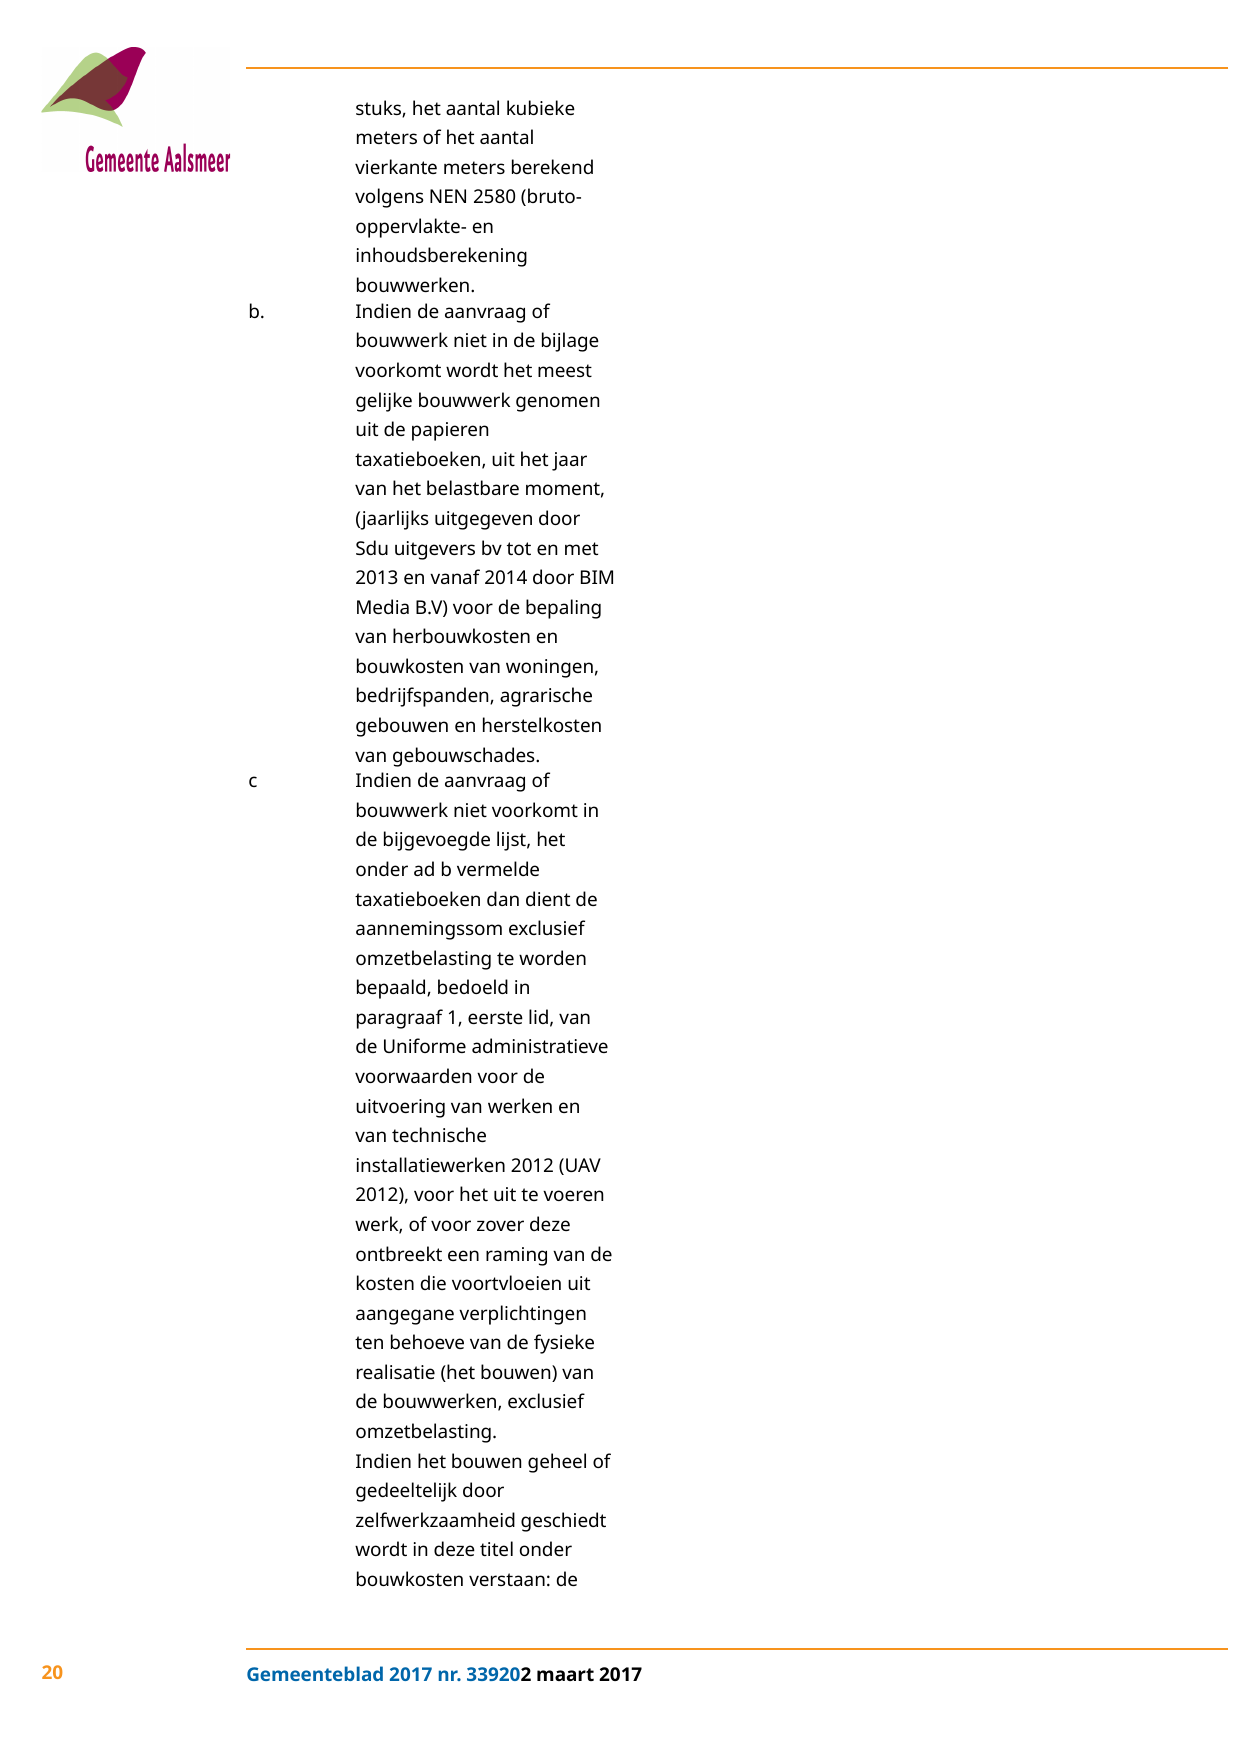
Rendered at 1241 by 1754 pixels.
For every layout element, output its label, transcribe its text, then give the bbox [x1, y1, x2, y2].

table_cell [616, 95, 830, 298]
table_cell [616, 768, 830, 1592]
picture [41, 47, 231, 172]
table_cell [248, 95, 355, 298]
table_cell Indien de aanvraag of bouwwerk niet in de bijlage voorkomt wordt het meest gelijke bouwwerk genomen uit de papieren taxatieboeken, uit het jaar van het belastbare moment, (jaarlijks uitgegeven door Sdu uitgevers bv tot en met 2013 en vanaf 2014 door BIM Media B.V) voor de bepaling van herbouwkosten en bouwkosten van woningen, bedrijfspanden, agrarische gebouwen en herstelkosten van gebouwschades. [355, 298, 616, 767]
table_cell [616, 298, 830, 767]
table_cell [830, 298, 1044, 767]
table_cell c [248, 768, 355, 1592]
table_cell [830, 768, 1044, 1592]
table_cell b. [248, 298, 355, 767]
table_cell [830, 95, 1044, 298]
table_cell Indien de aanvraag of bouwwerk niet voorkomt in de bijgevoegde lijst, het onder ad b vermelde taxatieboeken dan dient de aannemingssom exclusief omzetbelasting te worden bepaald, bedoeld in paragraaf 1, eerste lid, van de Uniforme administratieve voorwaarden voor de uitvoering van werken en van technische installatiewerken 2012 (UAV 2012), voor het uit te voeren werk, of voor zover deze ontbreekt een raming van de kosten die voortvloeien uit aangegane verplichtingen ten behoeve van de fysieke realisatie (het bouwen) van de bouwwerken, exclusief omzetbelasting. Indien het bouwen geheel of gedeeltelijk door zelfwerkzaamheid geschiedt wordt in deze titel onder bouwkosten verstaan: de [355, 768, 616, 1592]
table_cell stuks, het aantal kubieke meters of het aantal vierkante meters berekend volgens NEN 2580 (bruto-oppervlakte- en inhoudsberekening bouwwerken. [355, 95, 616, 298]
